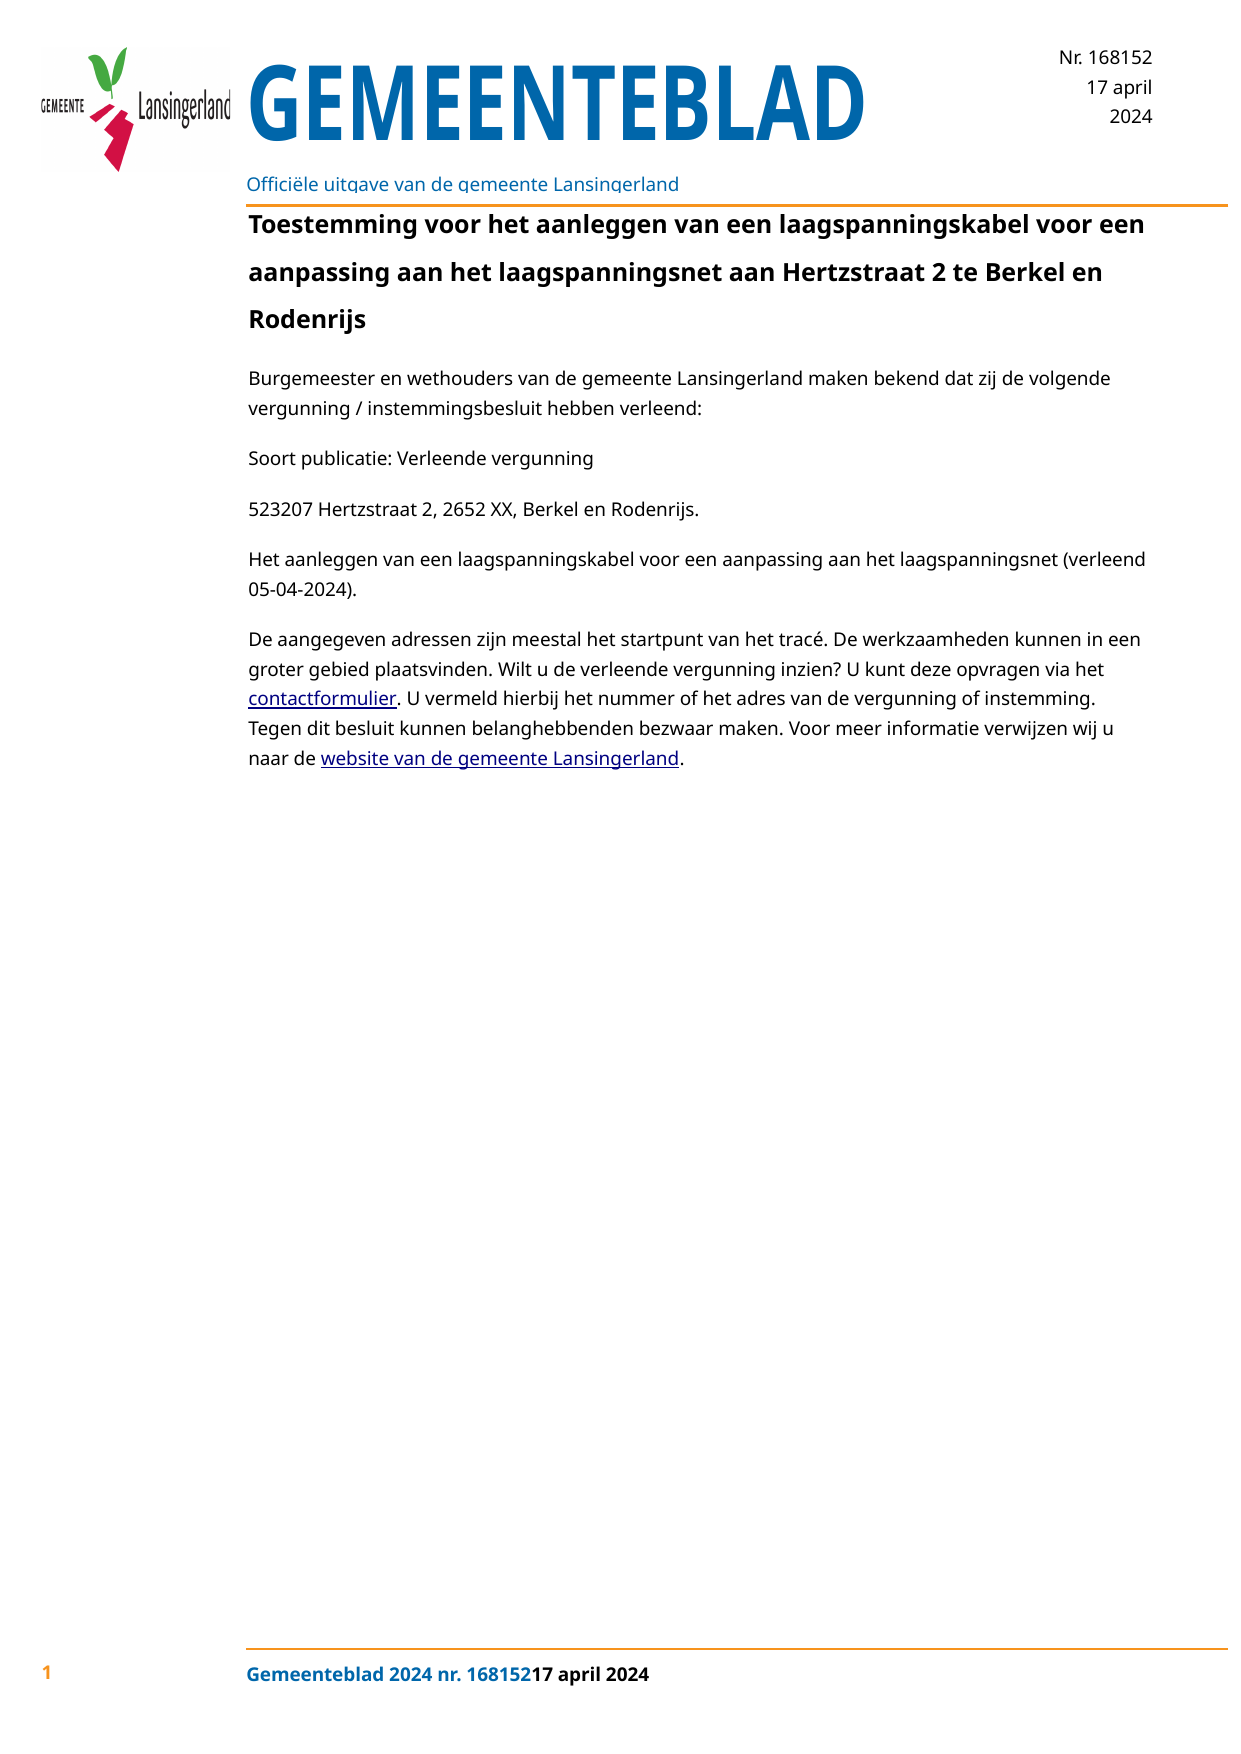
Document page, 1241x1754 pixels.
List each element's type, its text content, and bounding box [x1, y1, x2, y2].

text Soort publicatie: Verleende vergunning [248, 446, 1152, 471]
text 523207 Hertzstraat 2, 2652 XX, Berkel en Rodenrijs. [248, 496, 1152, 522]
picture [41, 47, 231, 172]
text Burgemeester en wethouders van de gemeente Lansingerland maken bekend dat zij de volgende vergunning / instemmingsbesluit hebben verleend: [248, 366, 1152, 421]
text Het aanleggen van een laagspanningskabel voor een aanpassing aan het laagspanningsnet (verleend 05-04-2024). [248, 546, 1152, 602]
text De aangegeven adressen zijn meestal het startpunt van het tracé. De werkzaamheden kunnen in een groter gebied plaatsvinden. Wilt u de verleende vergunning inzien? U kunt deze opvragen via het contactformulier. U vermeld hierbij het nummer of het adres van de vergunning of instemming. Tegen dit besluit kunnen belanghebbenden bezwaar maken. Voor meer informatie verwijzen wij u naar de website van de gemeente Lansingerland. [248, 626, 1152, 770]
text Toestemming voor het aanleggen van een laagspanningskabel voor een aanpassing aan het laagspanningsnet aan Hertzstraat 2 te Berkel en Rodenrijs [248, 207, 1152, 336]
